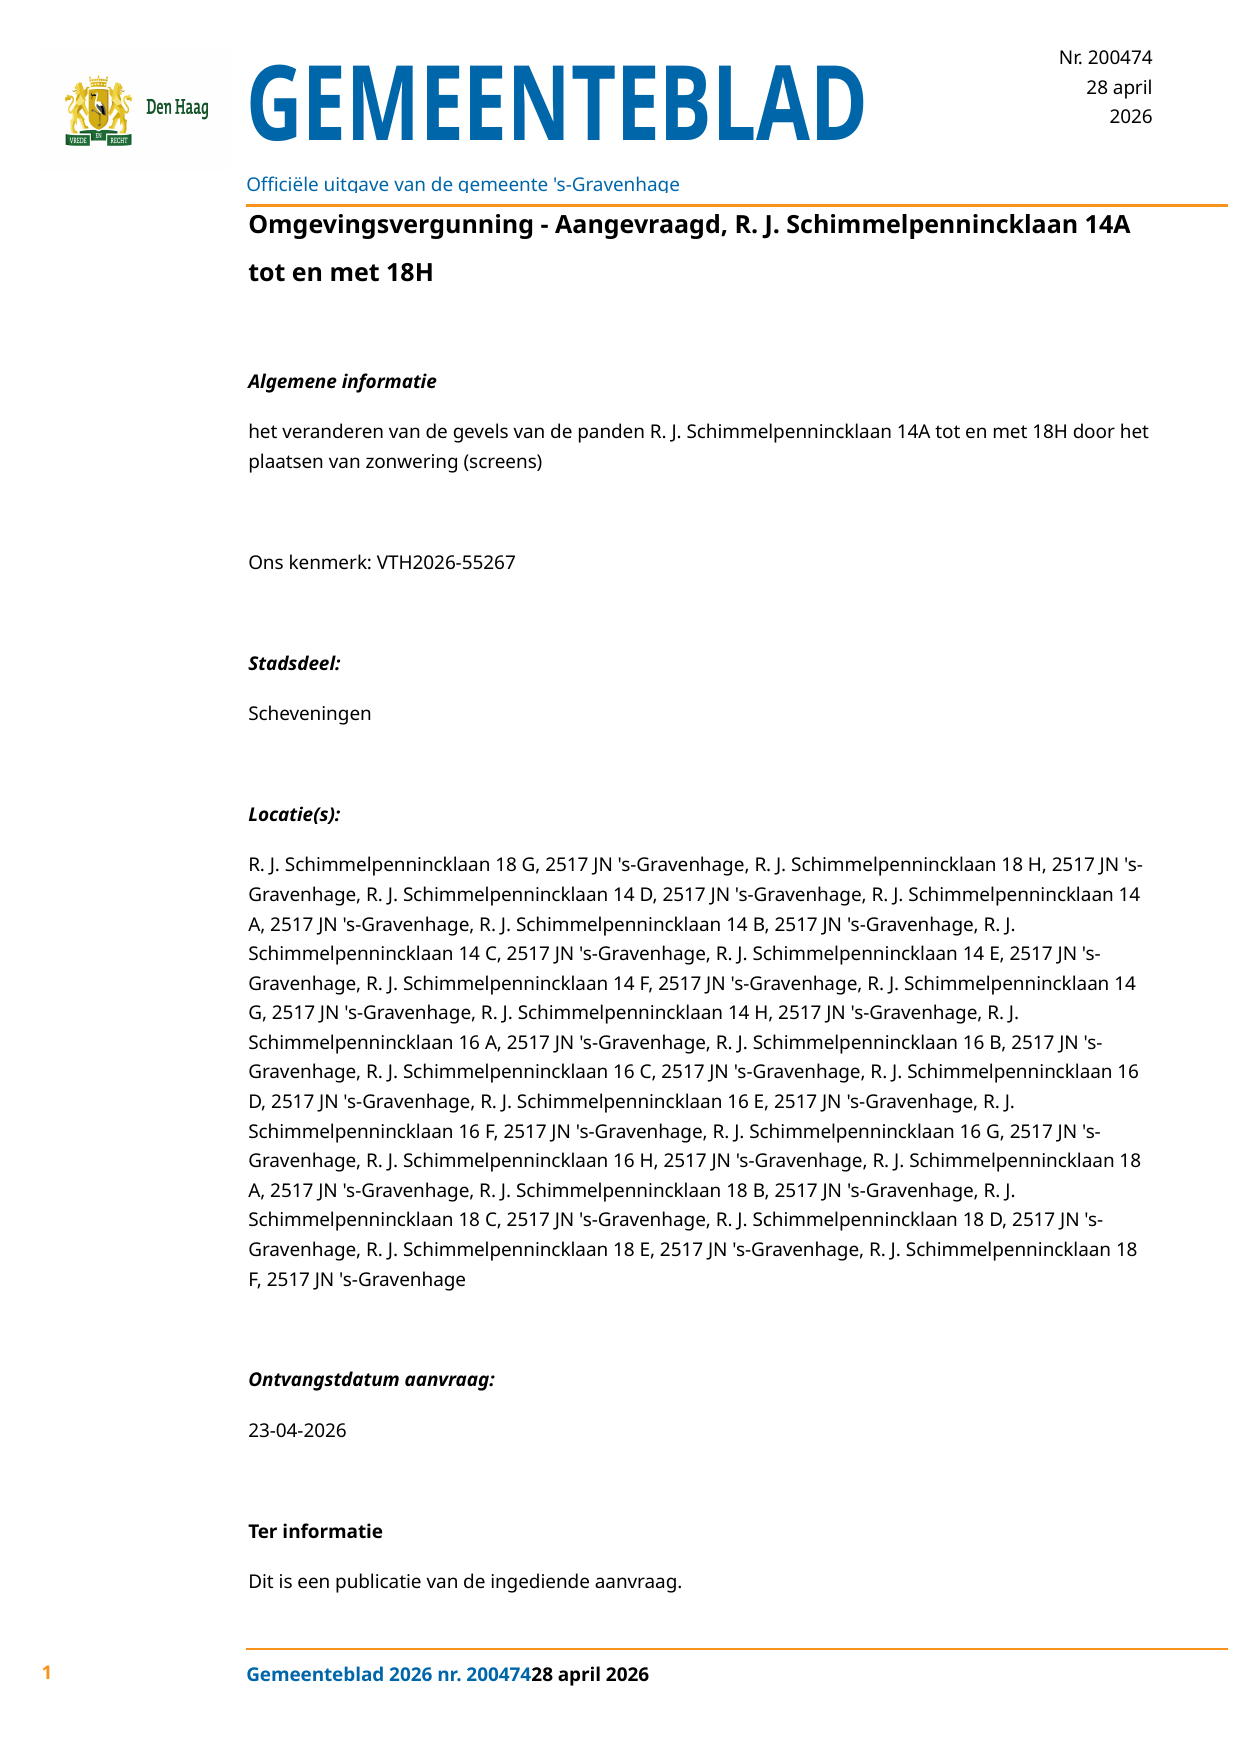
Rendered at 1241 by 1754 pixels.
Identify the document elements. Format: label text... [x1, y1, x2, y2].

text Dit is een publicatie van de ingediende aanvraag. [248, 1568, 1152, 1594]
text Scheveningen [248, 700, 1152, 726]
text Ontvangstdatum aanvraag: [248, 1367, 1152, 1392]
text Ter informatie [248, 1518, 1152, 1544]
text R. J. Schimmelpennincklaan 18 G, 2517 JN 's-Gravenhage, R. J. Schimmelpennincklaan 18 H, 2517 JN 's-Gravenhage, R. J. Schimmelpennincklaan 14 D, 2517 JN 's-Gravenhage, R. J. Schimmelpennincklaan 14 A, 2517 JN 's-Gravenhage, R. J. Schimmelpennincklaan 14 B, 2517 JN 's-Gravenhage, R. J. Schimmelpennincklaan 14 C, 2517 JN 's-Gravenhage, R. J. Schimmelpennincklaan 14 E, 2517 JN 's-Gravenhage, R. J. Schimmelpennincklaan 14 F, 2517 JN 's-Gravenhage, R. J. Schimmelpennincklaan 14 G, 2517 JN 's-Gravenhage, R. J. Schimmelpennincklaan 14 H, 2517 JN 's-Gravenhage, R. J. Schimmelpennincklaan 16 A, 2517 JN 's-Gravenhage, R. J. Schimmelpennincklaan 16 B, 2517 JN 's-Gravenhage, R. J. Schimmelpennincklaan 16 C, 2517 JN 's-Gravenhage, R. J. Schimmelpennincklaan 16 D, 2517 JN 's-Gravenhage, R. J. Schimmelpennincklaan 16 E, 2517 JN 's-Gravenhage, R. J. Schimmelpennincklaan 16 F, 2517 JN 's-Gravenhage, R. J. Schimmelpennincklaan 16 G, 2517 JN 's-Gravenhage, R. J. Schimmelpennincklaan 16 H, 2517 JN 's-Gravenhage, R. J. Schimmelpennincklaan 18 A, 2517 JN 's-Gravenhage, R. J. Schimmelpennincklaan 18 B, 2517 JN 's-Gravenhage, R. J. Schimmelpennincklaan 18 C, 2517 JN 's-Gravenhage, R. J. Schimmelpennincklaan 18 D, 2517 JN 's-Gravenhage, R. J. Schimmelpennincklaan 18 E, 2517 JN 's-Gravenhage, R. J. Schimmelpennincklaan 18 F, 2517 JN 's-Gravenhage [248, 852, 1152, 1292]
text Locatie(s): [248, 801, 1152, 827]
text Omgevingsvergunning - Aangevraagd, R. J. Schimmelpennincklaan 14A tot en met 18H [248, 207, 1152, 288]
text Algemene informatie [248, 368, 1152, 394]
text 23-04-2026 [248, 1417, 1152, 1443]
text Stadsdeel: [248, 650, 1152, 676]
text het veranderen van de gevels van de panden R. J. Schimmelpennincklaan 14A tot en met 18H door het plaatsen van zonwering (screens) [248, 419, 1152, 474]
text Ons kenmerk: VTH2026-55267 [248, 549, 1152, 575]
picture [41, 47, 231, 172]
